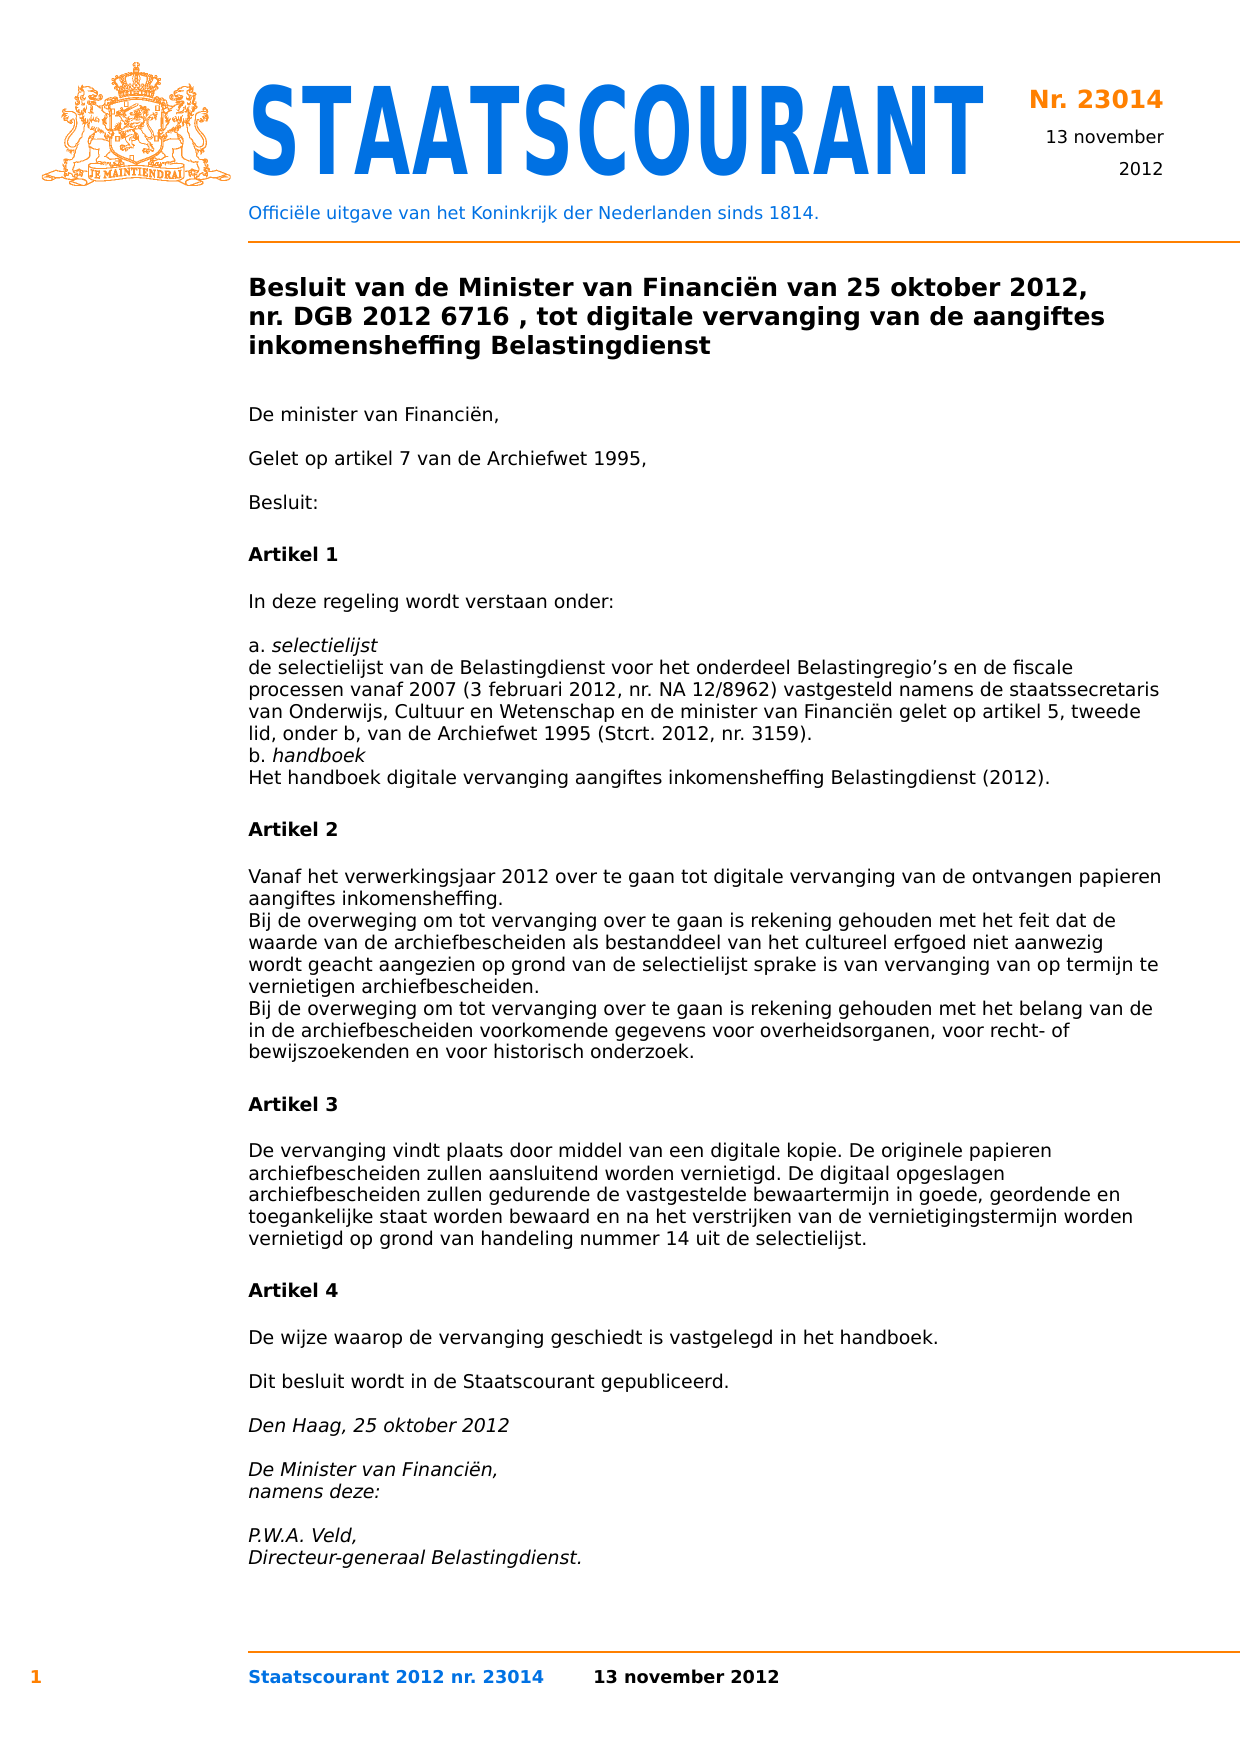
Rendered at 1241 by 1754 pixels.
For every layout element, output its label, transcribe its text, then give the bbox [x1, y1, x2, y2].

text b. handboek [248, 745, 1163, 767]
text Vanaf het verwerkingsjaar 2012 over te gaan tot digitale vervanging van de ontvangen papieren aangiftes inkomensheffing. [248, 866, 1163, 909]
picture [41, 62, 231, 186]
text Besluit: [248, 492, 1163, 514]
text Het handboek digitale vervanging aangiftes inkomensheffing Belastingdienst (2012). [248, 767, 1163, 789]
table_cell 2012 [998, 153, 1240, 203]
table_cell Officiële uitgave van het Koninkrijk der Nederlanden sinds 1814. [248, 203, 1240, 241]
table_header STAATSCOURANT [248, 62, 998, 203]
text Dit besluit wordt in de Staatscourant gepubliceerd. [248, 1371, 1163, 1393]
table_header Nr. 23014 [998, 62, 1240, 121]
text De Minister van Financiën, namens deze: P.W.A. Veld, Directeur-generaal Belastingdienst. [248, 1459, 1163, 1569]
text In deze regeling wordt verstaan onder: [248, 591, 1163, 613]
text De minister van Financiën, [248, 404, 1163, 426]
subtitle Besluit van de Minister van Financiën van 25 oktober 2012, nr. DGB 2012 6716 , tot digitale vervanging van de aangiftes inkomensheffing Belastingdienst [248, 273, 1163, 361]
text De vervanging vindt plaats door middel van een digitale kopie. De originele papieren archiefbescheiden zullen aansluitend worden vernietigd. De digitaal opgeslagen archiefbescheiden zullen gedurende de vastgestelde bewaartermijn in goede, geordende en toegankelijke staat worden bewaard en na het verstrijken van de vernietigingstermijn worden vernietigd op grond van handeling nummer 14 uit de selectielijst. [248, 1140, 1163, 1250]
text Bij de overweging om tot vervanging over te gaan is rekening gehouden met het belang van de in de archiefbescheiden voorkomende gegevens voor overheidsorganen, voor recht- of bewijszoekenden en voor historisch onderzoek. [248, 997, 1163, 1063]
text de selectielijst van de Belastingdienst voor het onderdeel Belastingregio’s en de fiscale processen vanaf 2007 (3 februari 2012, nr. NA 12/8962) vastgesteld namens de staatssecretaris van Onderwijs, Cultuur en Wetenschap en de minister van Financiën gelet op artikel 5, tweede lid, onder b, van de Archiefwet 1995 (Stcrt. 2012, nr. 3159). [248, 657, 1163, 745]
text Bij de overweging om tot vervanging over te gaan is rekening gehouden met het feit dat de waarde van de archiefbescheiden als bestanddeel van het cultureel erfgoed niet aanwezig wordt geacht aangezien op grond van de selectielijst sprake is van vervanging van op termijn te vernietigen archiefbescheiden. [248, 909, 1163, 997]
table_cell 13 november [998, 121, 1240, 153]
subtitle Artikel 3 [248, 1093, 1163, 1115]
table_header [25, 62, 248, 241]
text Gelet op artikel 7 van de Archiefwet 1995, [248, 448, 1163, 470]
text a. selectielijst [248, 635, 1163, 657]
subtitle Artikel 4 [248, 1280, 1163, 1302]
text Den Haag, 25 oktober 2012 [248, 1415, 1163, 1437]
text De wijze waarop de vervanging geschiedt is vastgelegd in het handboek. [248, 1327, 1163, 1349]
subtitle Artikel 2 [248, 819, 1163, 841]
subtitle Artikel 1 [248, 544, 1163, 566]
